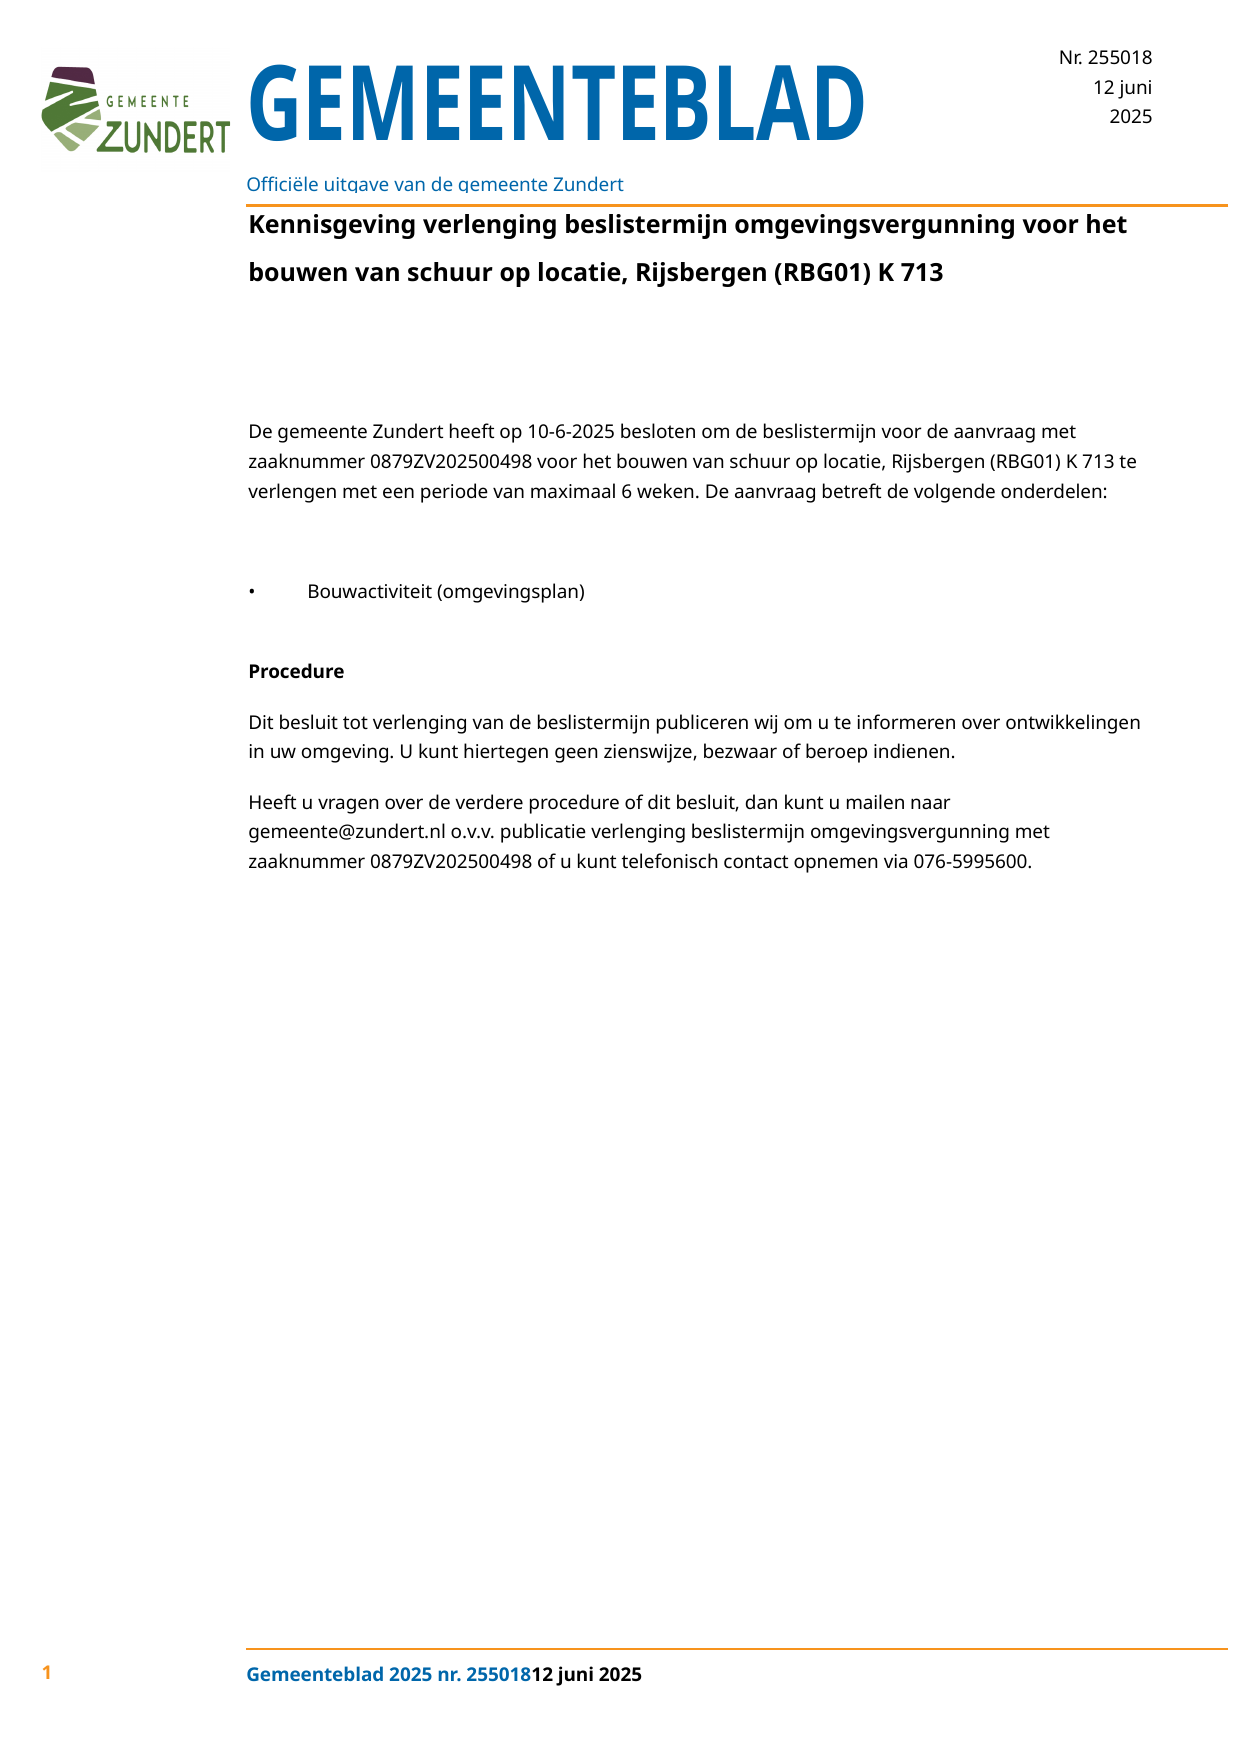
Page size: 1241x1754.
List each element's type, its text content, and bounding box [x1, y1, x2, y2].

text De gemeente Zundert heeft op 10-6-2025 besloten om de beslistermijn voor de aanvraag met zaaknummer 0879ZV202500498 voor het bouwen van schuur op locatie, Rijsbergen (RBG01) K 713 te verlengen met een periode van maximaal 6 weken. De aanvraag betreft de volgende onderdelen: [248, 419, 1152, 504]
list Bouwactiviteit (omgevingsplan) [248, 579, 1152, 604]
text Dit besluit tot verlenging van de beslistermijn publiceren wij om u te informeren over ontwikkelingen in uw omgeving. U kunt hiertegen geen zienswijze, bezwaar of beroep indienen. [248, 709, 1152, 764]
text Procedure [248, 659, 1152, 684]
picture [41, 47, 231, 172]
text Heeft u vragen over de verdere procedure of dit besluit, dan kunt u mailen naar gemeente@zundert.nl o.v.v. publicatie verlenging beslistermijn omgevingsvergunning met zaaknummer 0879ZV202500498 of u kunt telefonisch contact opnemen via 076-5995600. [248, 789, 1152, 874]
text Kennisgeving verlenging beslistermijn omgevingsvergunning voor het bouwen van schuur op locatie, Rijsbergen (RBG01) K 713 [248, 207, 1152, 288]
